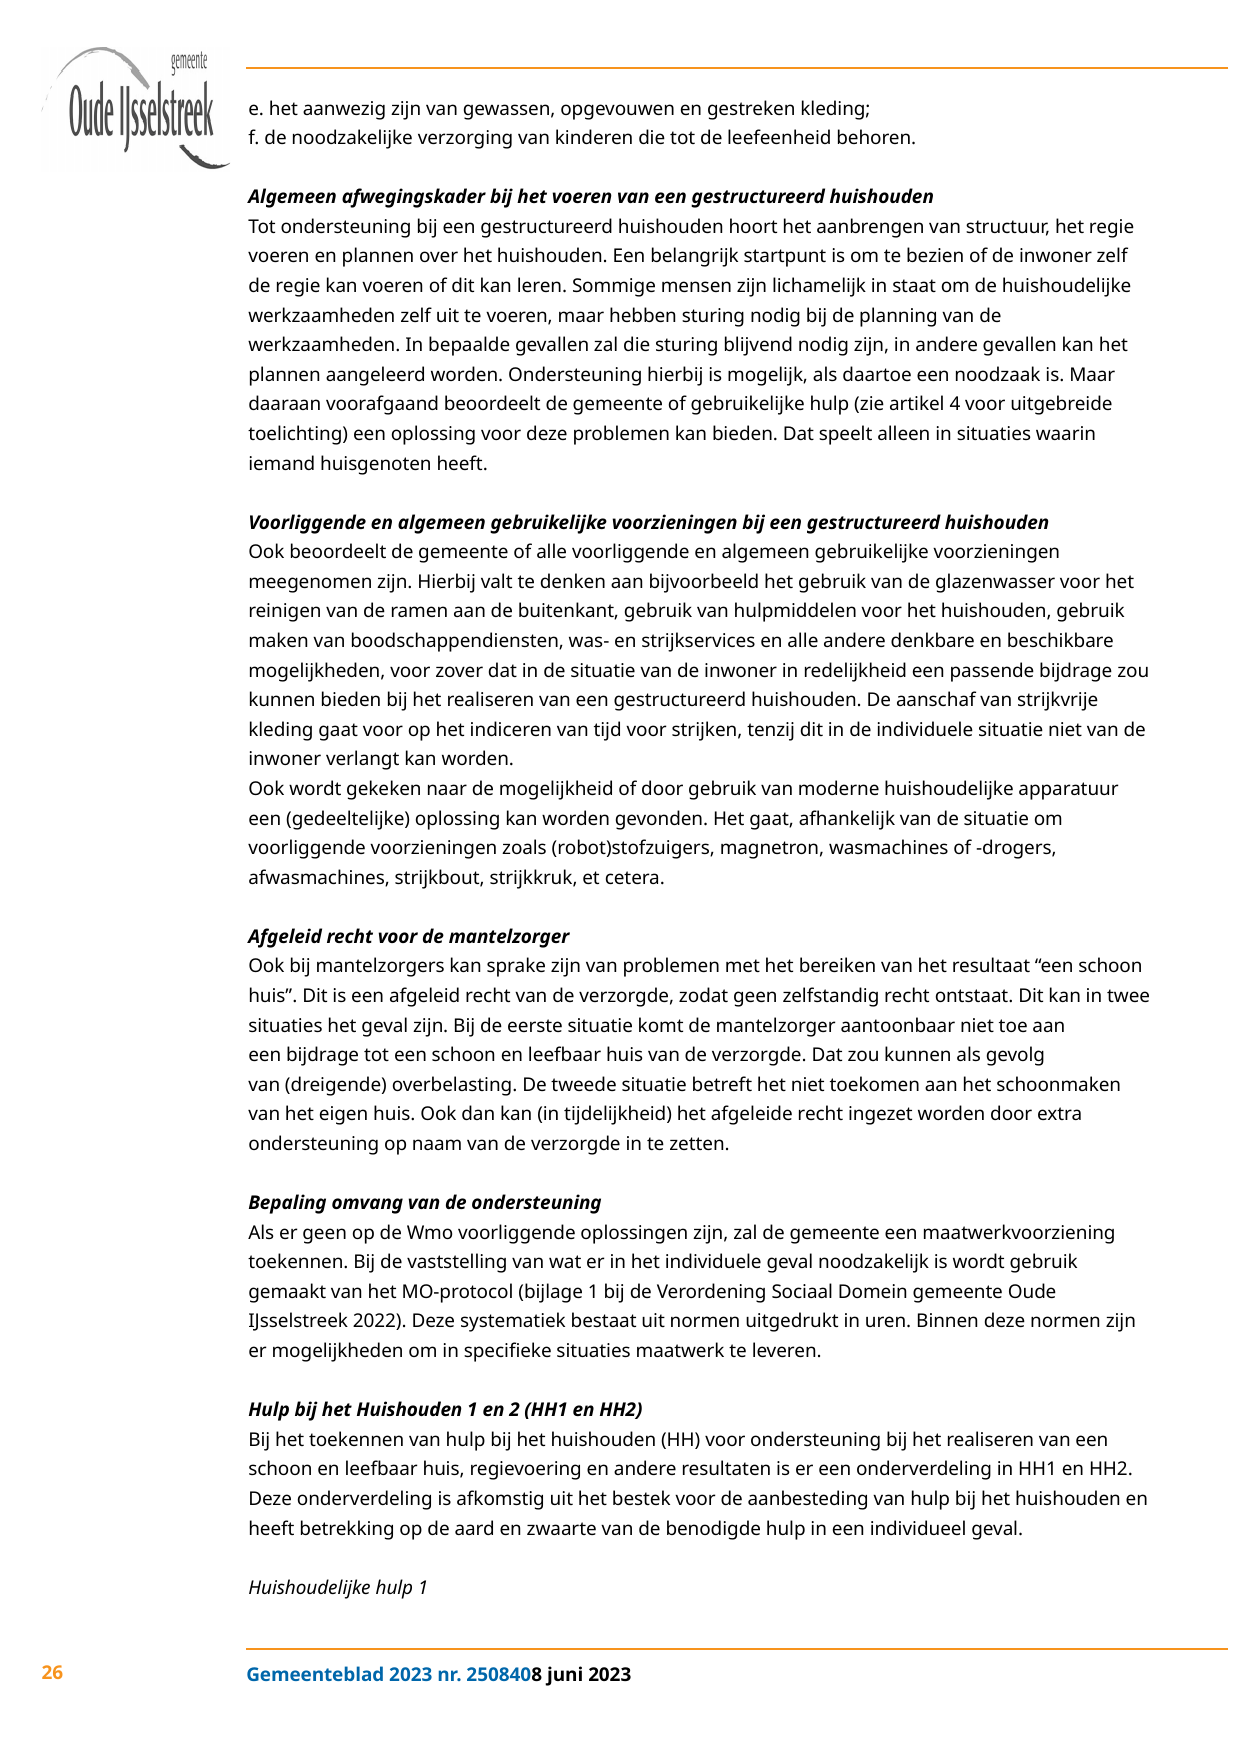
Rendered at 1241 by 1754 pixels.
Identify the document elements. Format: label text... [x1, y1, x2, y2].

text Bepaling omvang van de ondersteuning [248, 1189, 1152, 1215]
text Tot ondersteuning bij een gestructureerd huishouden hoort het aanbrengen van structuur, het regie voeren en plannen over het huishouden. Een belangrijk startpunt is om te bezien of de inwoner zelf de regie kan voeren of dit kan leren. Sommige mensen zijn lichamelijk in staat om de huishoudelijke werkzaamheden zelf uit te voeren, maar hebben sturing nodig bij de planning van de werkzaamheden. In bepaalde gevallen zal die sturing blijvend nodig zijn, in andere gevallen kan het plannen aangeleerd worden. Ondersteuning hierbij is mogelijk, als daartoe een noodzaak is. Maar daaraan voorafgaand beoordeelt de gemeente of gebruikelijke hulp (zie artikel 4 voor uitgebreide toelichting) een oplossing voor deze problemen kan bieden. Dat speelt alleen in situaties waarin iemand huisgenoten heeft. [248, 213, 1152, 476]
text situaties het geval zijn. Bij de eerste situatie komt de mantelzorger aantoonbaar niet toe aan [248, 1012, 1152, 1038]
text e. het aanwezig zijn van gewassen, opgevouwen en gestreken kleding; [248, 95, 1152, 121]
text Ook beoordeelt de gemeente of alle voorliggende en algemeen gebruikelijke voorzieningen meegenomen zijn. Hierbij valt te denken aan bijvoorbeeld het gebruik van de glazenwasser voor het reinigen van de ramen aan de buitenkant, gebruik van hulpmiddelen voor het huishouden, gebruik maken van boodschappendiensten, was- en strijkservices en alle andere denkbare en beschikbare mogelijkheden, voor zover dat in de situatie van de inwoner in redelijkheid een passende bijdrage zou kunnen bieden bij het realiseren van een gestructureerd huishouden. De aanschaf van strijkvrije kleding gaat voor op het indiceren van tijd voor strijken, tenzij dit in de individuele situatie niet van de inwoner verlangt kan worden. [248, 538, 1152, 771]
text Huishoudelijke hulp 1 [248, 1574, 1152, 1600]
text Bij het toekennen van hulp bij het huishouden (HH) voor ondersteuning bij het realiseren van een schoon en leefbaar huis, regievoering en andere resultaten is er een onderverdeling in HH1 en HH2. Deze onderverdeling is afkomstig uit het bestek voor de aanbesteding van hulp bij het huishouden en heeft betrekking op de aard en zwaarte van de benodigde hulp in een individueel geval. [248, 1426, 1152, 1541]
text Ook wordt gekeken naar de mogelijkheid of door gebruik van moderne huishoudelijke apparatuur een (gedeeltelijke) oplossing kan worden gevonden. Het gaat, afhankelijk van de situatie om voorliggende voorzieningen zoals (robot)stofzuigers, magnetron, wasmachines of -drogers, afwasmachines, strijkbout, strijkkruk, et cetera. [248, 775, 1152, 890]
text Voorliggende en algemeen gebruikelijke voorzieningen bij een gestructureerd huishouden [248, 509, 1152, 535]
text van (dreigende) overbelasting. De tweede situatie betreft het niet toekomen aan het schoonmaken van het eigen huis. Ook dan kan (in tijdelijkheid) het afgeleide recht ingezet worden door extra ondersteuning op naam van de verzorgde in te zetten. [248, 1071, 1152, 1156]
text Afgeleid recht voor de mantelzorger [248, 923, 1152, 949]
text Hulp bij het Huishouden 1 en 2 (HH1 en HH2) [248, 1396, 1152, 1422]
text een bijdrage tot een schoon en leefbaar huis van de verzorgde. Dat zou kunnen als gevolg [248, 1041, 1152, 1067]
picture [41, 47, 231, 172]
text f. de noodzakelijke verzorging van kinderen die tot de leefeenheid behoren. [248, 124, 1152, 150]
text Als er geen op de Wmo voorliggende oplossingen zijn, zal de gemeente een maatwerkvoorziening toekennen. Bij de vaststelling van wat er in het individuele geval noodzakelijk is wordt gebruik gemaakt van het MO-protocol (bijlage 1 bij de Verordening Sociaal Domein gemeente Oude IJsselstreek 2022). Deze systematiek bestaat uit normen uitgedrukt in uren. Binnen deze normen zijn er mogelijkheden om in specifieke situaties maatwerk te leveren. [248, 1219, 1152, 1363]
text Algemeen afwegingskader bij het voeren van een gestructureerd huishouden [248, 183, 1152, 209]
text Ook bij mantelzorgers kan sprake zijn van problemen met het bereiken van het resultaat “een schoon huis”. Dit is een afgeleid recht van de verzorgde, zodat geen zelfstandig recht ontstaat. Dit kan in twee [248, 953, 1152, 1008]
